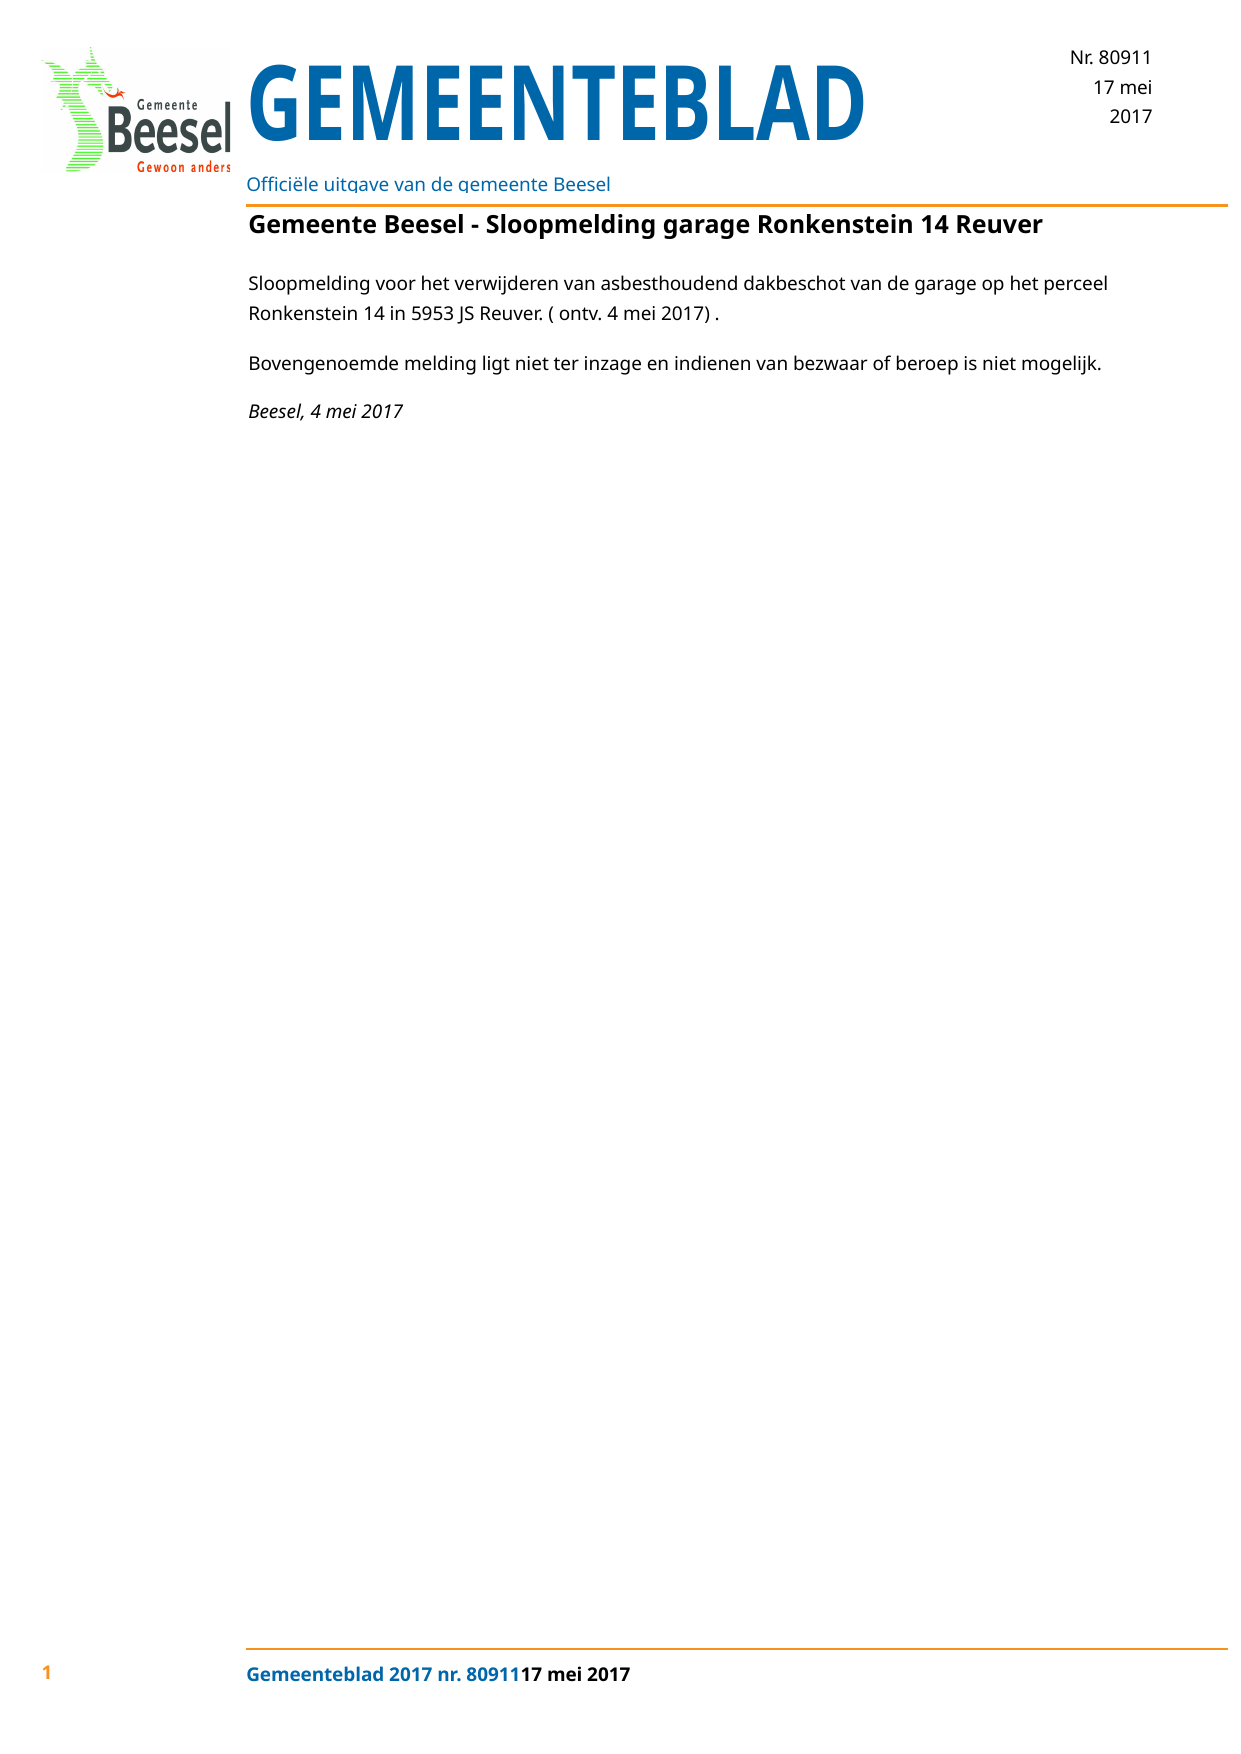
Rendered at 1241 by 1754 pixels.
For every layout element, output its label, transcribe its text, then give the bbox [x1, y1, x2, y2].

picture [41, 47, 231, 172]
text Bovengenoemde melding ligt niet ter inzage en indienen van bezwaar of beroep is niet mogelijk. [248, 350, 1152, 376]
text Beesel, 4 mei 2017 [248, 398, 1152, 424]
text Sloopmelding voor het verwijderen van asbesthoudend dakbeschot van de garage op het perceel Ronkenstein 14 in 5953 JS Reuver. ( ontv. 4 mei 2017) . [248, 270, 1152, 326]
text Gemeente Beesel - Sloopmelding garage Ronkenstein 14 Reuver [248, 207, 1152, 241]
